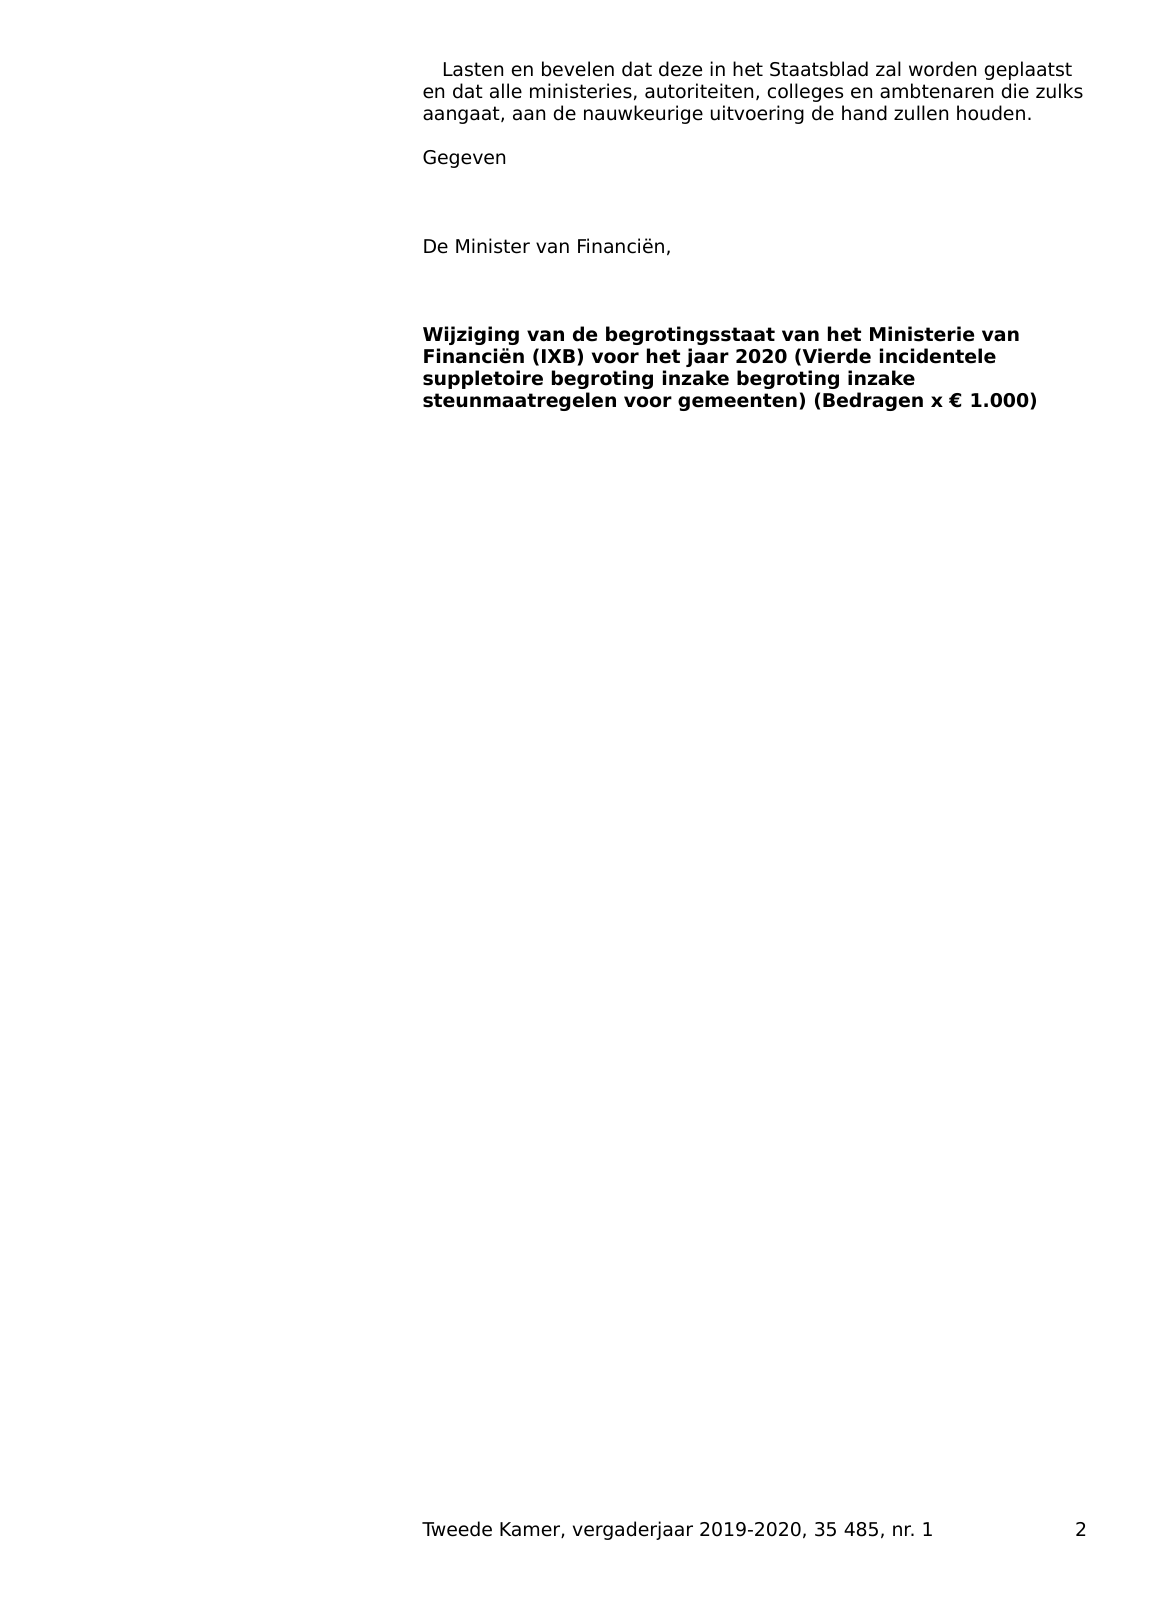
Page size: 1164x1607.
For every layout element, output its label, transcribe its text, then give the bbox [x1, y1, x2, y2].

text De Minister van Financiën, [422, 236, 1087, 258]
text Wijziging van de begrotingsstaat van het Ministerie van Financiën (IXB) voor het jaar 2020 (Vierde incidentele suppletoire begroting inzake begroting inzake steunmaatregelen voor gemeenten) (Bedragen x € 1.000) [422, 324, 1087, 412]
text Lasten en bevelen dat deze in het Staatsblad zal worden geplaatst en dat alle ministeries, autoriteiten, colleges en ambtenaren die zulks aangaat, aan de nauwkeurige uitvoering de hand zullen houden. [422, 59, 1087, 125]
text Gegeven [422, 147, 1087, 169]
